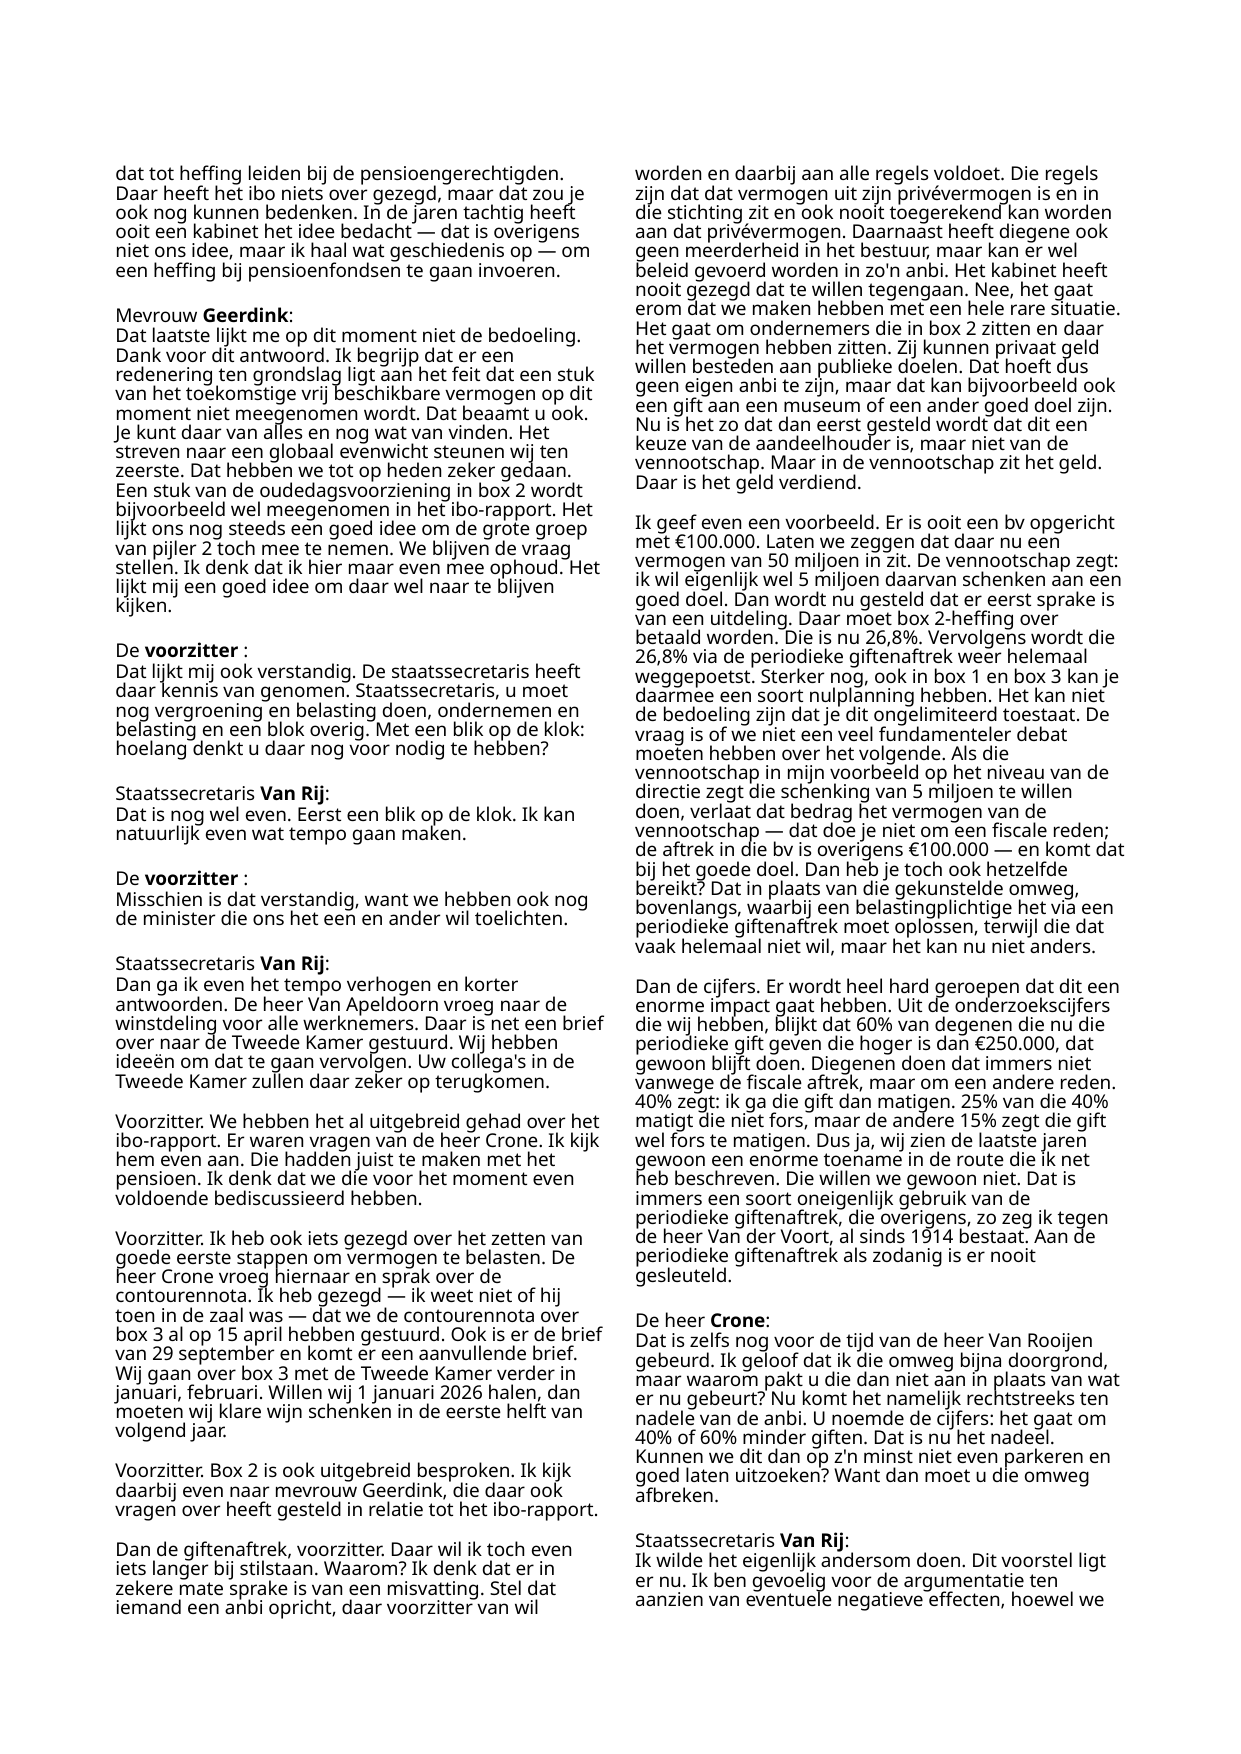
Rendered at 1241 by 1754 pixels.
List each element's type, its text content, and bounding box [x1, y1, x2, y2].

text Staatssecretaris Van Rij: [115, 951, 605, 976]
text Dan de giftenaftrek, voorzitter. Daar wil ik toch even iets langer bij stilstaan. Waarom? Ik denk dat er in zekere mate sprake is van een misvatting. Stel dat iemand een anbi opricht, daar voorzitter van wil [115, 1541, 605, 1618]
text worden en daarbij aan alle regels voldoet. Die regels zijn dat dat vermogen uit zijn privévermogen is en in die stichting zit en ook nooit toegerekend kan worden aan dat privévermogen. Daarnaast heeft diegene ook geen meerderheid in het bestuur, maar kan er wel beleid gevoerd worden in zo'n anbi. Het kabinet heeft nooit gezegd dat te willen tegengaan. Nee, het gaat erom dat we maken hebben met een hele rare situatie. Het gaat om ondernemers die in box 2 zitten en daar het vermogen hebben zitten. Zij kunnen privaat geld willen besteden aan publieke doelen. Dat hoeft dus geen eigen anbi te zijn, maar dat kan bijvoorbeeld ook een gift aan een museum of een ander goed doel zijn. Nu is het zo dat dan eerst gesteld wordt dat dit een keuze van de aandeelhouder is, maar niet van de vennootschap. Maar in de vennootschap zit het geld. Daar is het geld verdiend. [635, 165, 1125, 493]
text Voorzitter. We hebben het al uitgebreid gehad over het ibo-rapport. Er waren vragen van de heer Crone. Ik kijk hem even aan. Die hadden juist te maken met het pensioen. Ik denk dat we die voor het moment even voldoende bediscussieerd hebben. [115, 1113, 605, 1209]
text Ik wilde het eigenlijk andersom doen. Dit voorstel ligt er nu. Ik ben gevoelig voor de argumentatie ten aanzien van eventuele negatieve effecten, hoewel we [635, 1552, 1125, 1610]
text Voorzitter. Ik heb ook iets gezegd over het zetten van goede eerste stappen om vermogen te belasten. De heer Crone vroeg hiernaar en sprak over de contourennota. Ik heb gezegd — ik weet niet of hij toen in de zaal was — dat we de contourennota over box 3 al op 15 april hebben gestuurd. Ook is er de brief van 29 september en komt er een aanvullende brief. Wij gaan over box 3 met de Tweede Kamer verder in januari, februari. Willen wij 1 januari 2026 halen, dan moeten wij klare wijn schenken in de eerste helft van volgend jaar. [115, 1230, 605, 1442]
text De heer Crone: [635, 1307, 1125, 1332]
text Ik geef even een voorbeeld. Er is ooit een bv opgericht met €100.000. Laten we zeggen dat daar nu een vermogen van 50 miljoen in zit. De vennootschap zegt: ik wil eigenlijk wel 5 miljoen daarvan schenken aan een goed doel. Dan wordt nu gesteld dat er eerst sprake is van een uitdeling. Daar moet box 2-heffing over betaald worden. Die is nu 26,8%. Vervolgens wordt die 26,8% via de periodieke giftenaftrek weer helemaal weggepoetst. Sterker nog, ook in box 1 en box 3 kan je daarmee een soort nulplanning hebben. Het kan niet de bedoeling zijn dat je dit ongelimiteerd toestaat. De vraag is of we niet een veel fundamenteler debat moeten hebben over het volgende. Als die vennootschap in mijn voorbeeld op het niveau van de directie zegt die schenking van 5 miljoen te willen doen, verlaat dat bedrag het vermogen van de vennootschap — dat doe je niet om een fiscale reden; de aftrek in die bv is overigens €100.000 — en komt dat bij het goede doel. Dan heb je toch ook hetzelfde bereikt? Dat in plaats van die gekunstelde omweg, bovenlangs, waarbij een belastingplichtige het via een periodieke giftenaftrek moet oplossen, terwijl die dat vaak helemaal niet wil, maar het kan nu niet anders. [635, 514, 1125, 957]
text Staatssecretaris Van Rij: [115, 780, 605, 806]
text Dat laatste lijkt me op dit moment niet de bedoeling. Dank voor dit antwoord. Ik begrijp dat er een redenering ten grondslag ligt aan het feit dat een stuk van het toekomstige vrij beschikbare vermogen op dit moment niet meegenomen wordt. Dat beaamt u ook. Je kunt daar van alles en nog wat van vinden. Het streven naar een globaal evenwicht steunen wij ten zeerste. Dat hebben we tot op heden zeker gedaan. Een stuk van de oudedagsvoorziening in box 2 wordt bijvoorbeeld wel meegenomen in het ibo-rapport. Het lijkt ons nog steeds een goed idee om de grote groep van pijler 2 toch mee te nemen. We blijven de vraag stellen. Ik denk dat ik hier maar even mee ophoud. Het lijkt mij een goed idee om daar wel naar te blijven kijken. [115, 327, 605, 617]
text Dat is nog wel even. Eerst een blik op de klok. Ik kan natuurlijk even wat tempo gaan maken. [115, 806, 605, 844]
text Voorzitter. Box 2 is ook uitgebreid besproken. Ik kijk daarbij even naar mevrouw Geerdink, die daar ook vragen over heeft gesteld in relatie tot het ibo-rapport. [115, 1462, 605, 1520]
text Mevrouw Geerdink: [115, 302, 605, 327]
text De voorzitter : [115, 865, 605, 891]
text Dat lijkt mij ook verstandig. De staatssecretaris heeft daar kennis van genomen. Staatssecretaris, u moet nog vergroening en belasting doen, ondernemen en belasting en een blok overig. Met een blik op de klok: hoelang denkt u daar nog voor nodig te hebben? [115, 663, 605, 759]
text Dan de cijfers. Er wordt heel hard geroepen dat dit een enorme impact gaat hebben. Uit de onderzoekscijfers die wij hebben, blijkt dat 60% van degenen die nu die periodieke gift geven die hoger is dan €250.000, dat gewoon blijft doen. Diegenen doen dat immers niet vanwege de fiscale aftrek, maar om een andere reden. 40% zegt: ik ga die gift dan matigen. 25% van die 40% matigt die niet fors, maar de andere 15% zegt die gift wel fors te matigen. Dus ja, wij zien de laatste jaren gewoon een enorme toename in de route die ik net heb beschreven. Die willen we gewoon niet. Dat is immers een soort oneigenlijk gebruik van de periodieke giftenaftrek, die overigens, zo zeg ik tegen de heer Van der Voort, al sinds 1914 bestaat. Aan de periodieke giftenaftrek als zodanig is er nooit gesleuteld. [635, 978, 1125, 1286]
text Dan ga ik even het tempo verhogen en korter antwoorden. De heer Van Apeldoorn vroeg naar de winstdeling voor alle werknemers. Daar is net een brief over naar de Tweede Kamer gestuurd. Wij hebben ideeën om dat te gaan vervolgen. Uw collega's in de Tweede Kamer zullen daar zeker op terugkomen. [115, 976, 605, 1092]
text Misschien is dat verstandig, want we hebben ook nog de minister die ons het een en ander wil toelichten. [115, 891, 605, 930]
text Dat is zelfs nog voor de tijd van de heer Van Rooijen gebeurd. Ik geloof dat ik die omweg bijna doorgrond, maar waarom pakt u die dan niet aan in plaats van wat er nu gebeurt? Nu komt het namelijk rechtstreeks ten nadele van de anbi. U noemde de cijfers: het gaat om 40% of 60% minder giften. Dat is nu het nadeel. Kunnen we dit dan op z'n minst niet even parkeren en goed laten uitzoeken? Want dan moet u die omweg afbreken. [635, 1332, 1125, 1506]
text dat tot heffing leiden bij de pensioengerechtigden. Daar heeft het ibo niets over gezegd, maar dat zou je ook nog kunnen bedenken. In de jaren tachtig heeft ooit een kabinet het idee bedacht — dat is overigens niet ons idee, maar ik haal wat geschiedenis op — om een heffing bij pensioenfondsen te gaan invoeren. [115, 165, 605, 281]
text Staatssecretaris Van Rij: [635, 1527, 1125, 1552]
text De voorzitter : [115, 637, 605, 663]
